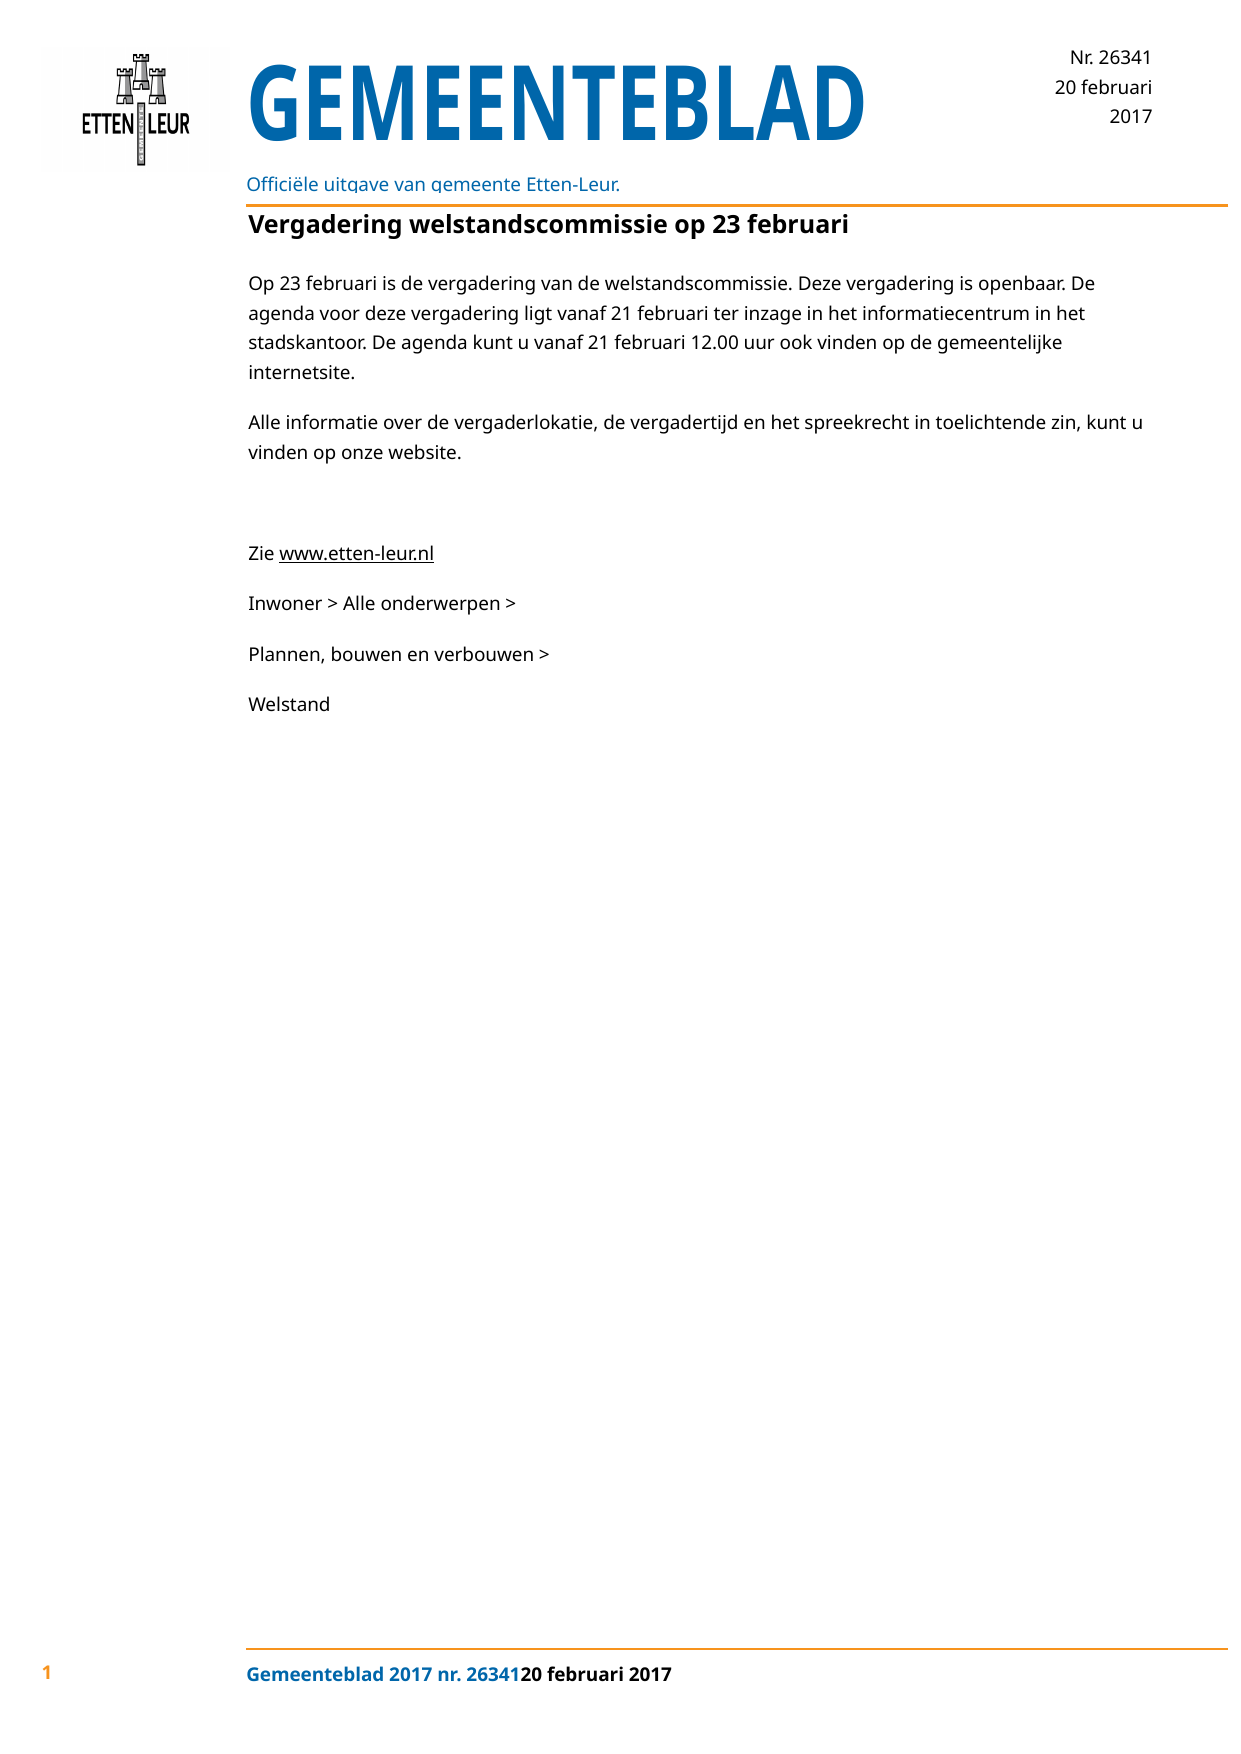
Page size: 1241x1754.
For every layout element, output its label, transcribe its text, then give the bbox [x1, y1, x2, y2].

text Vergadering welstandscommissie op 23 februari [248, 207, 1152, 241]
text Op 23 februari is de vergadering van de welstandscommissie. Deze vergadering is openbaar. De agenda voor deze vergadering ligt vanaf 21 februari ter inzage in het informatiecentrum in het stadskantoor. De agenda kunt u vanaf 21 februari 12.00 uur ook vinden op de gemeentelijke internetsite. [248, 270, 1152, 385]
text Plannen, bouwen en verbouwen > [248, 641, 1152, 666]
text Inwoner > Alle onderwerpen > [248, 590, 1152, 616]
text Welstand [248, 691, 1152, 717]
text Alle informatie over de vergaderlokatie, de vergadertijd en het spreekrecht in toelichtende zin, kunt u vinden op onze website. [248, 409, 1152, 465]
text Zie www.etten-leur.nl [248, 540, 1152, 566]
picture [41, 47, 231, 172]
